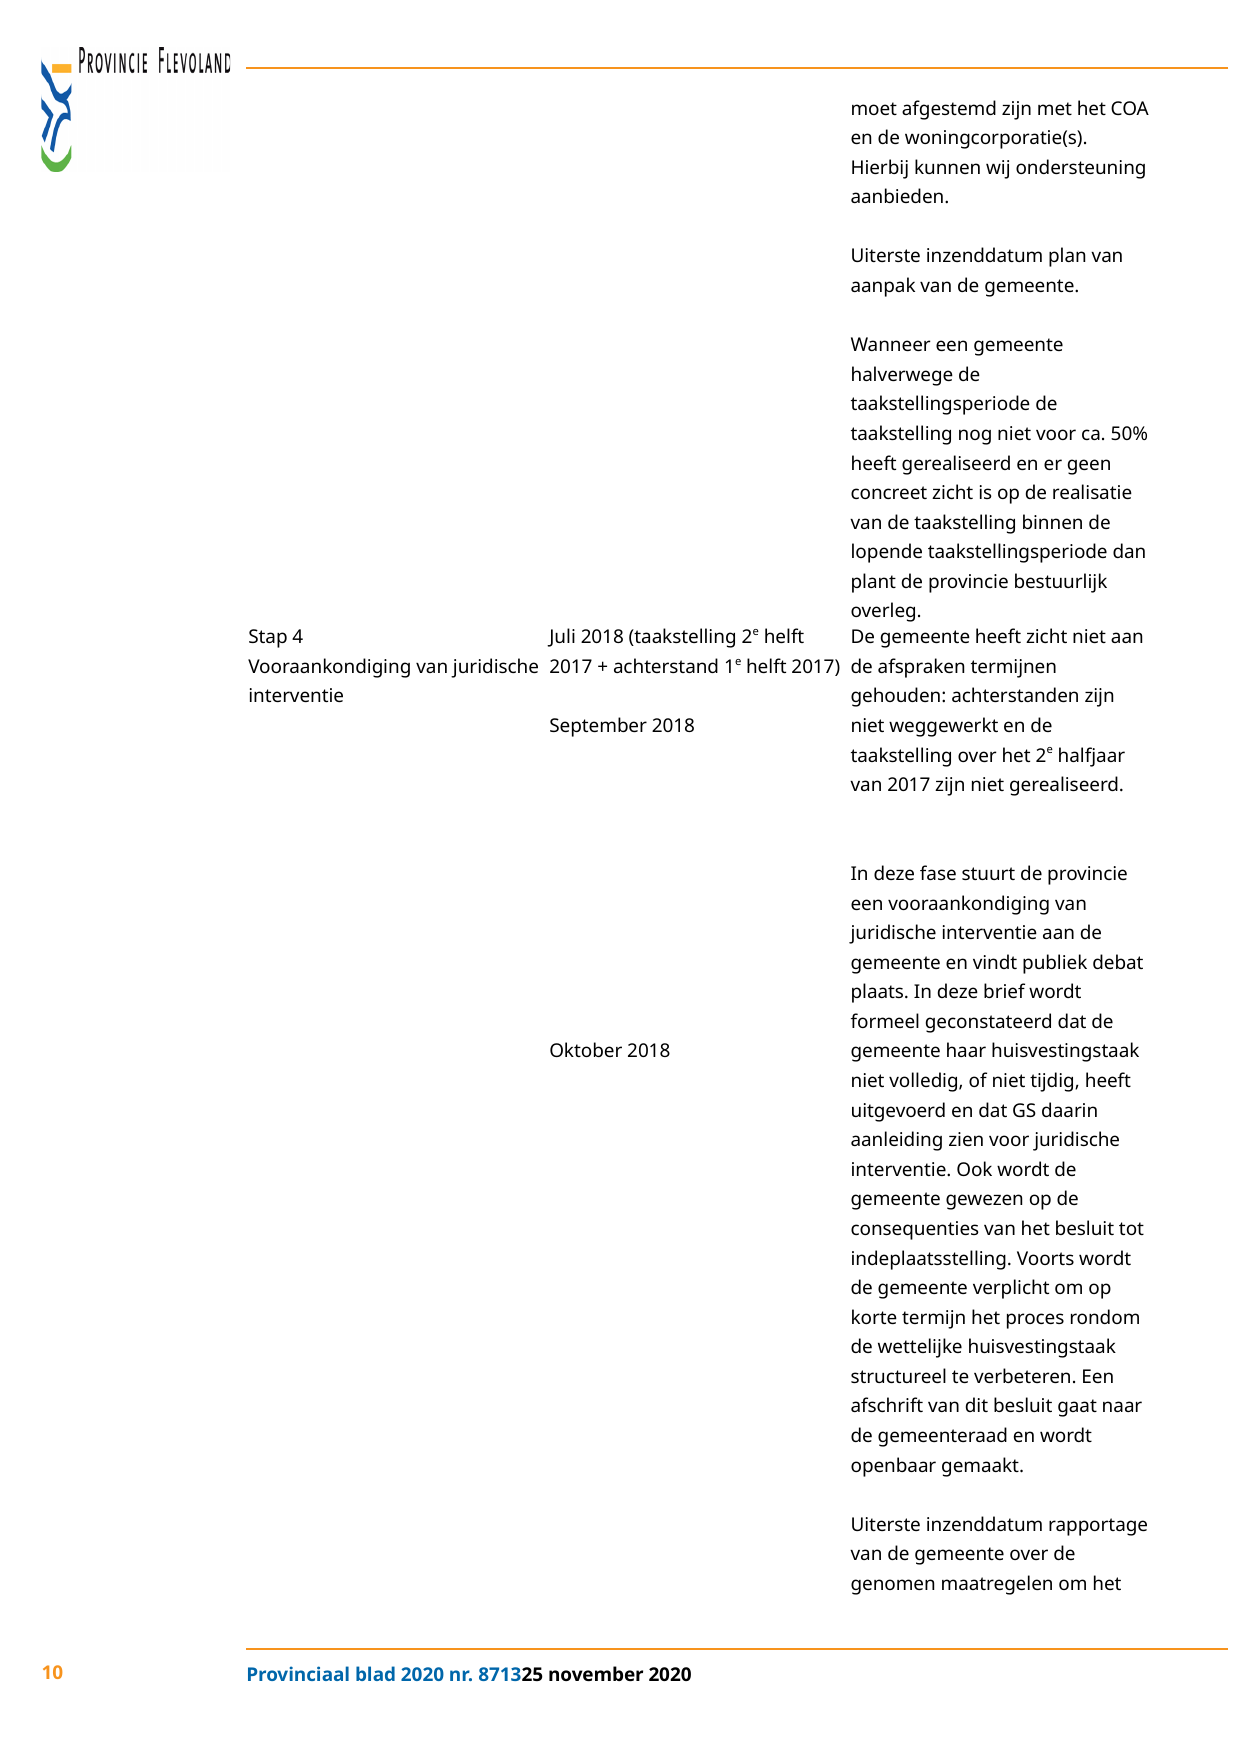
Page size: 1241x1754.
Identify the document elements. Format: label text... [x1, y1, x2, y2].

table_cell De gemeente heeft zicht niet aan de afspraken termijnen gehouden: achterstanden zijn niet weggewerkt en de taakstelling over het 2e halfjaar van 2017 zijn niet gerealiseerd. In deze fase stuurt de provincie een vooraankondiging van juridische interventie aan de gemeente en vindt publiek debat plaats. In deze brief wordt formeel geconstateerd dat de gemeente haar huisvestingstaak niet volledig, of niet tijdig, heeft uitgevoerd en dat GS daarin aanleiding zien voor juridische interventie. Ook wordt de gemeente gewezen op de consequenties van het besluit tot indeplaatsstelling. Voorts wordt de gemeente verplicht om op korte termijn het proces rondom de wettelijke huisvestingstaak structureel te verbeteren. Een afschrift van dit besluit gaat naar de gemeenteraad en wordt openbaar gemaakt. Uiterste inzenddatum rapportage van de gemeente over de genomen maatregelen om het [850, 624, 1152, 1596]
picture [41, 47, 231, 172]
table_cell [248, 95, 549, 623]
table_cell moet afgestemd zijn met het COA en de woningcorporatie(s). Hierbij kunnen wij ondersteuning aanbieden. Uiterste inzenddatum plan van aanpak van de gemeente. Wanneer een gemeente halverwege de taakstellingsperiode de taakstelling nog niet voor ca. 50% heeft gerealiseerd en er geen concreet zicht is op de realisatie van de taakstelling binnen de lopende taakstellingsperiode dan plant de provincie bestuurlijk overleg. [850, 95, 1152, 623]
table_cell Juli 2018 (taakstelling 2e helft 2017 + achterstand 1e helft 2017) September 2018 Oktober 2018 [549, 624, 850, 1596]
table_cell Stap 4 Vooraankondiging van juridische interventie [248, 624, 549, 1596]
table_cell [549, 95, 850, 623]
